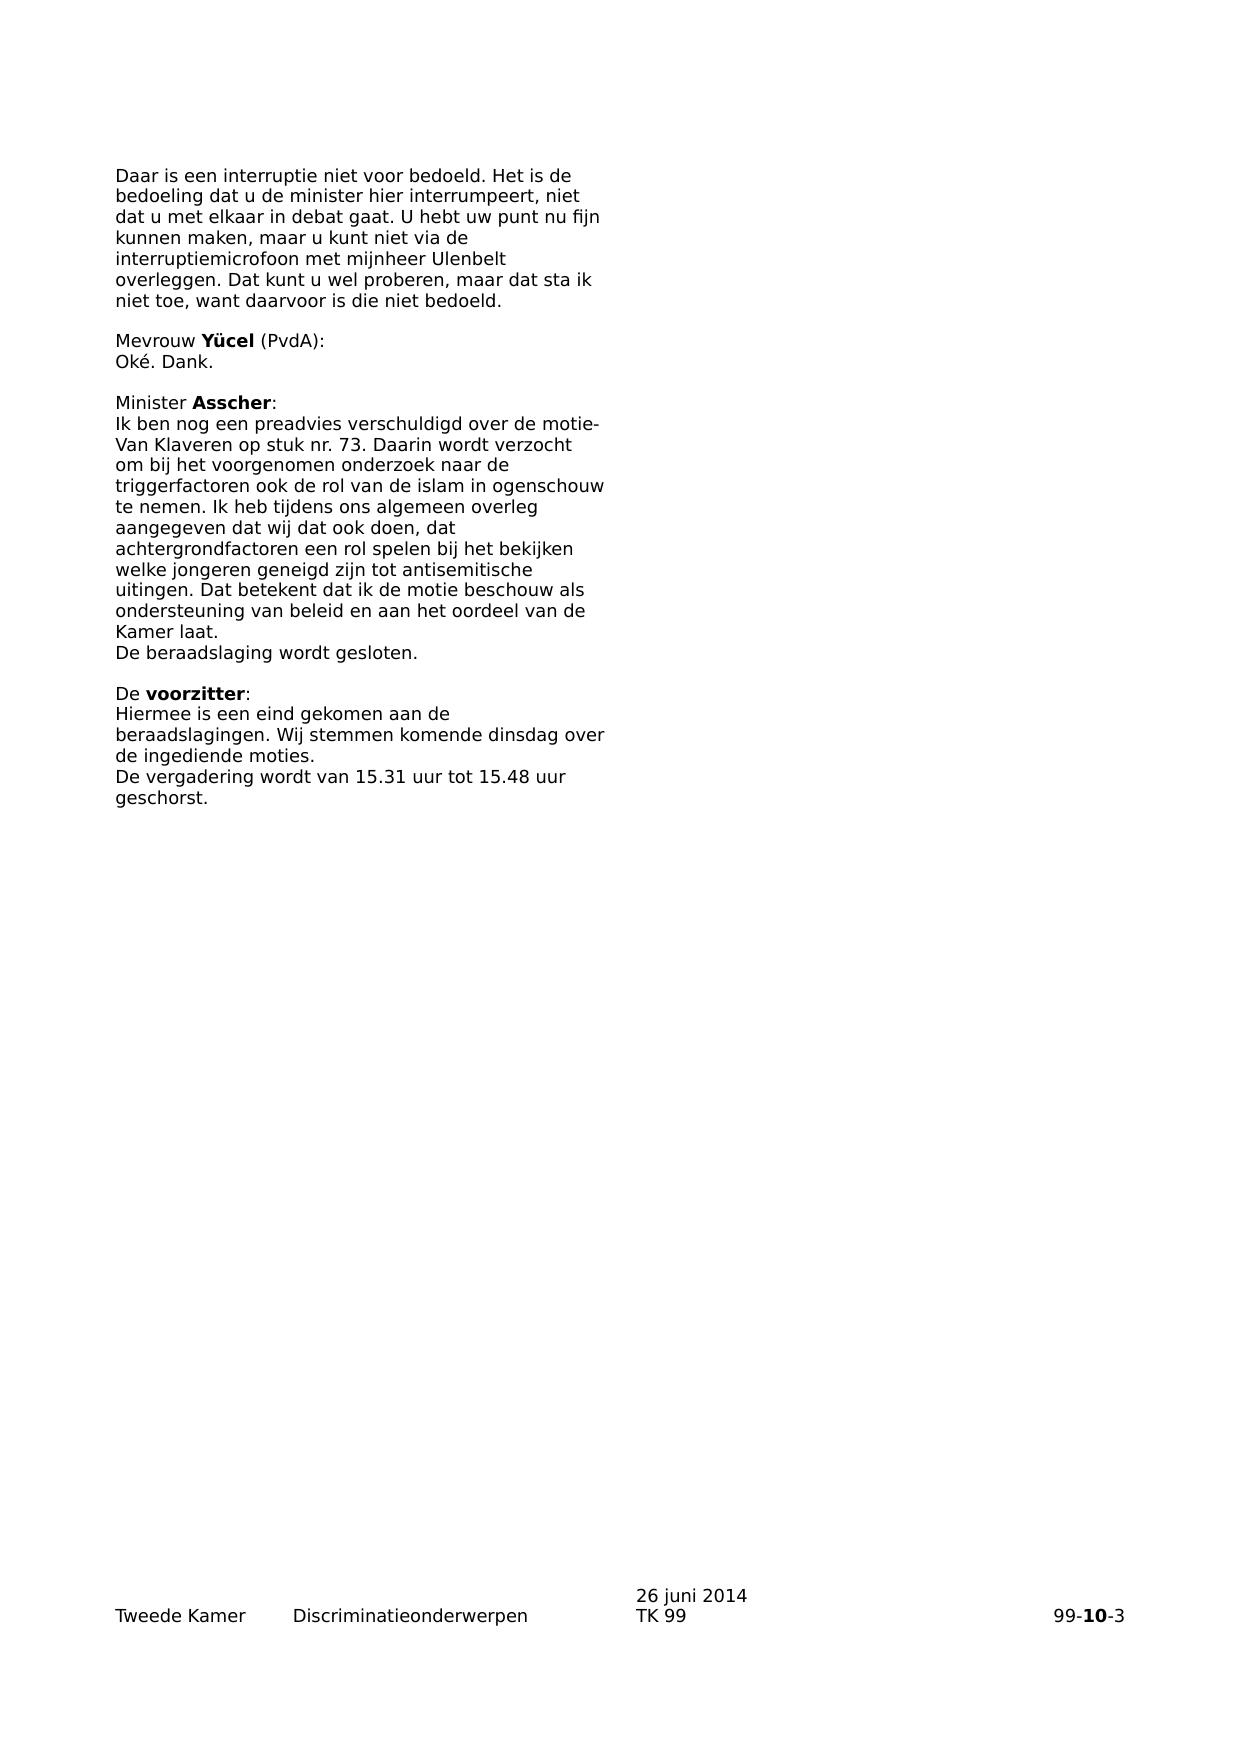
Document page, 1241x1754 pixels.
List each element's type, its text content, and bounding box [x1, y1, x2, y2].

text Minister Asscher: [115, 393, 605, 413]
text Mevrouw Yücel (PvdA): [115, 331, 605, 352]
text De voorzitter: [115, 683, 605, 704]
text Daar is een interruptie niet voor bedoeld. Het is de bedoeling dat u de minister hier interrumpeert, niet dat u met elkaar in debat gaat. U hebt uw punt nu fijn kunnen maken, maar u kunt niet via de interruptiemicrofoon met mijnheer Ulenbelt overleggen. Dat kunt u wel proberen, maar dat sta ik niet toe, want daarvoor is die niet bedoeld. [115, 165, 605, 311]
text De vergadering wordt van 15.31 uur tot 15.48 uur geschorst. [115, 767, 605, 808]
text Hiermee is een eind gekomen aan de beraadslagingen. Wij stemmen komende dinsdag over de ingediende moties. [115, 704, 605, 767]
text Oké. Dank. [115, 352, 605, 373]
text Ik ben nog een preadvies verschuldigd over de motie-Van Klaveren op stuk nr. 73. Daarin wordt verzocht om bij het voorgenomen onderzoek naar de triggerfactoren ook de rol van de islam in ogenschouw te nemen. Ik heb tijdens ons algemeen overleg aangegeven dat wij dat ook doen, dat achtergrondfactoren een rol spelen bij het bekijken welke jongeren geneigd zijn tot antisemitische uitingen. Dat betekent dat ik de motie beschouw als ondersteuning van beleid en aan het oordeel van de Kamer laat. [115, 413, 605, 643]
text De beraadslaging wordt gesloten. [115, 643, 605, 663]
